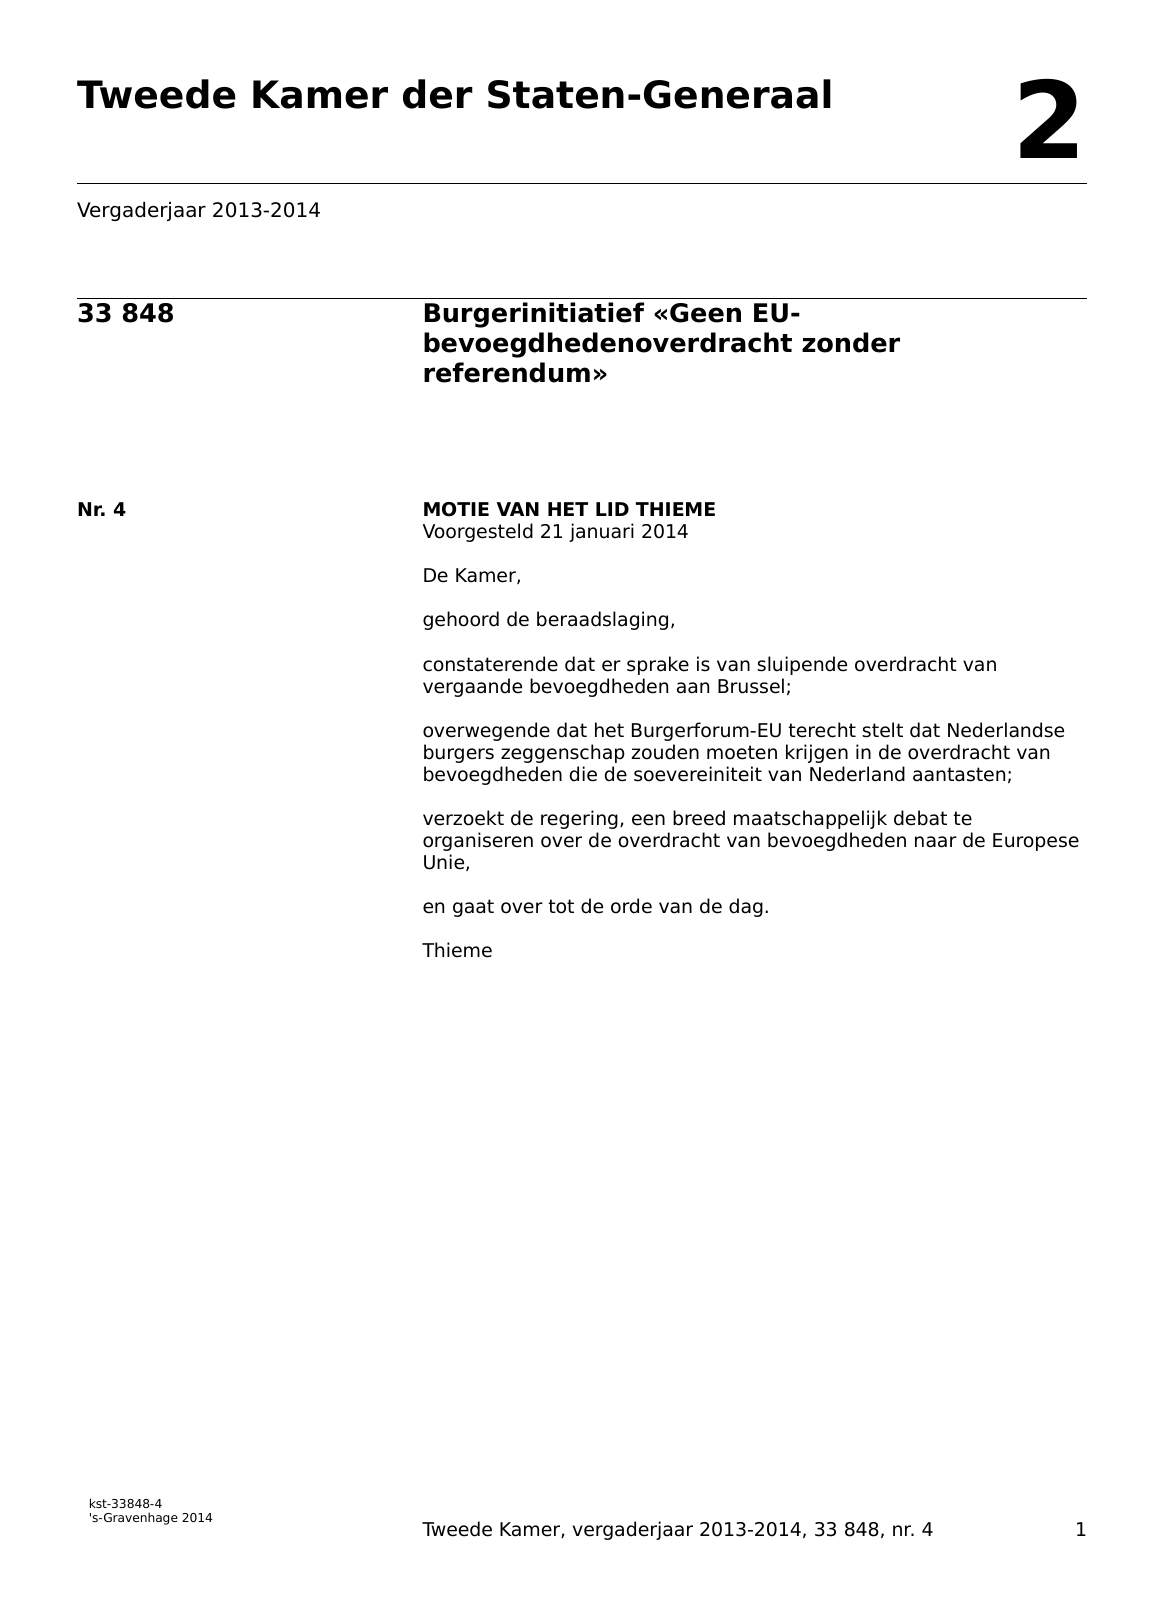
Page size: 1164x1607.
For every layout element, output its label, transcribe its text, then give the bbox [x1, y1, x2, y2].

text overwegende dat het Burgerforum-EU terecht stelt dat Nederlandse burgers zeggenschap zouden moeten krijgen in de overdracht van bevoegdheden die de soevereiniteit van Nederland aantasten; [422, 720, 1087, 786]
text gehoord de beraadslaging, [422, 609, 1087, 631]
text verzoekt de regering, een breed maatschappelijk debat te organiseren over de overdracht van bevoegdheden naar de Europese Unie, [422, 808, 1087, 874]
text Thieme [422, 940, 1087, 962]
text en gaat over tot de orde van de dag. [422, 896, 1087, 918]
text 's-Gravenhage 2014 [88, 1511, 323, 1525]
table_header 2 [886, 59, 1087, 183]
subtitle 33 848 Burgerinitiatief «Geen EU-bevoegdhedenoverdracht zonder referendum» [77, 299, 1087, 388]
table_header Tweede Kamer der Staten-Generaal [77, 59, 886, 183]
text kst-33848-4 [88, 1497, 323, 1511]
text constaterende dat er sprake is van sluipende overdracht van vergaande bevoegdheden aan Brussel; [422, 653, 1087, 697]
text De Kamer, [422, 565, 1087, 587]
table_cell Vergaderjaar 2013-2014 [77, 184, 1087, 298]
text Voorgesteld 21 januari 2014 [422, 521, 1087, 543]
subtitle Nr. 4 MOTIE VAN HET LID THIEME [77, 499, 1087, 521]
